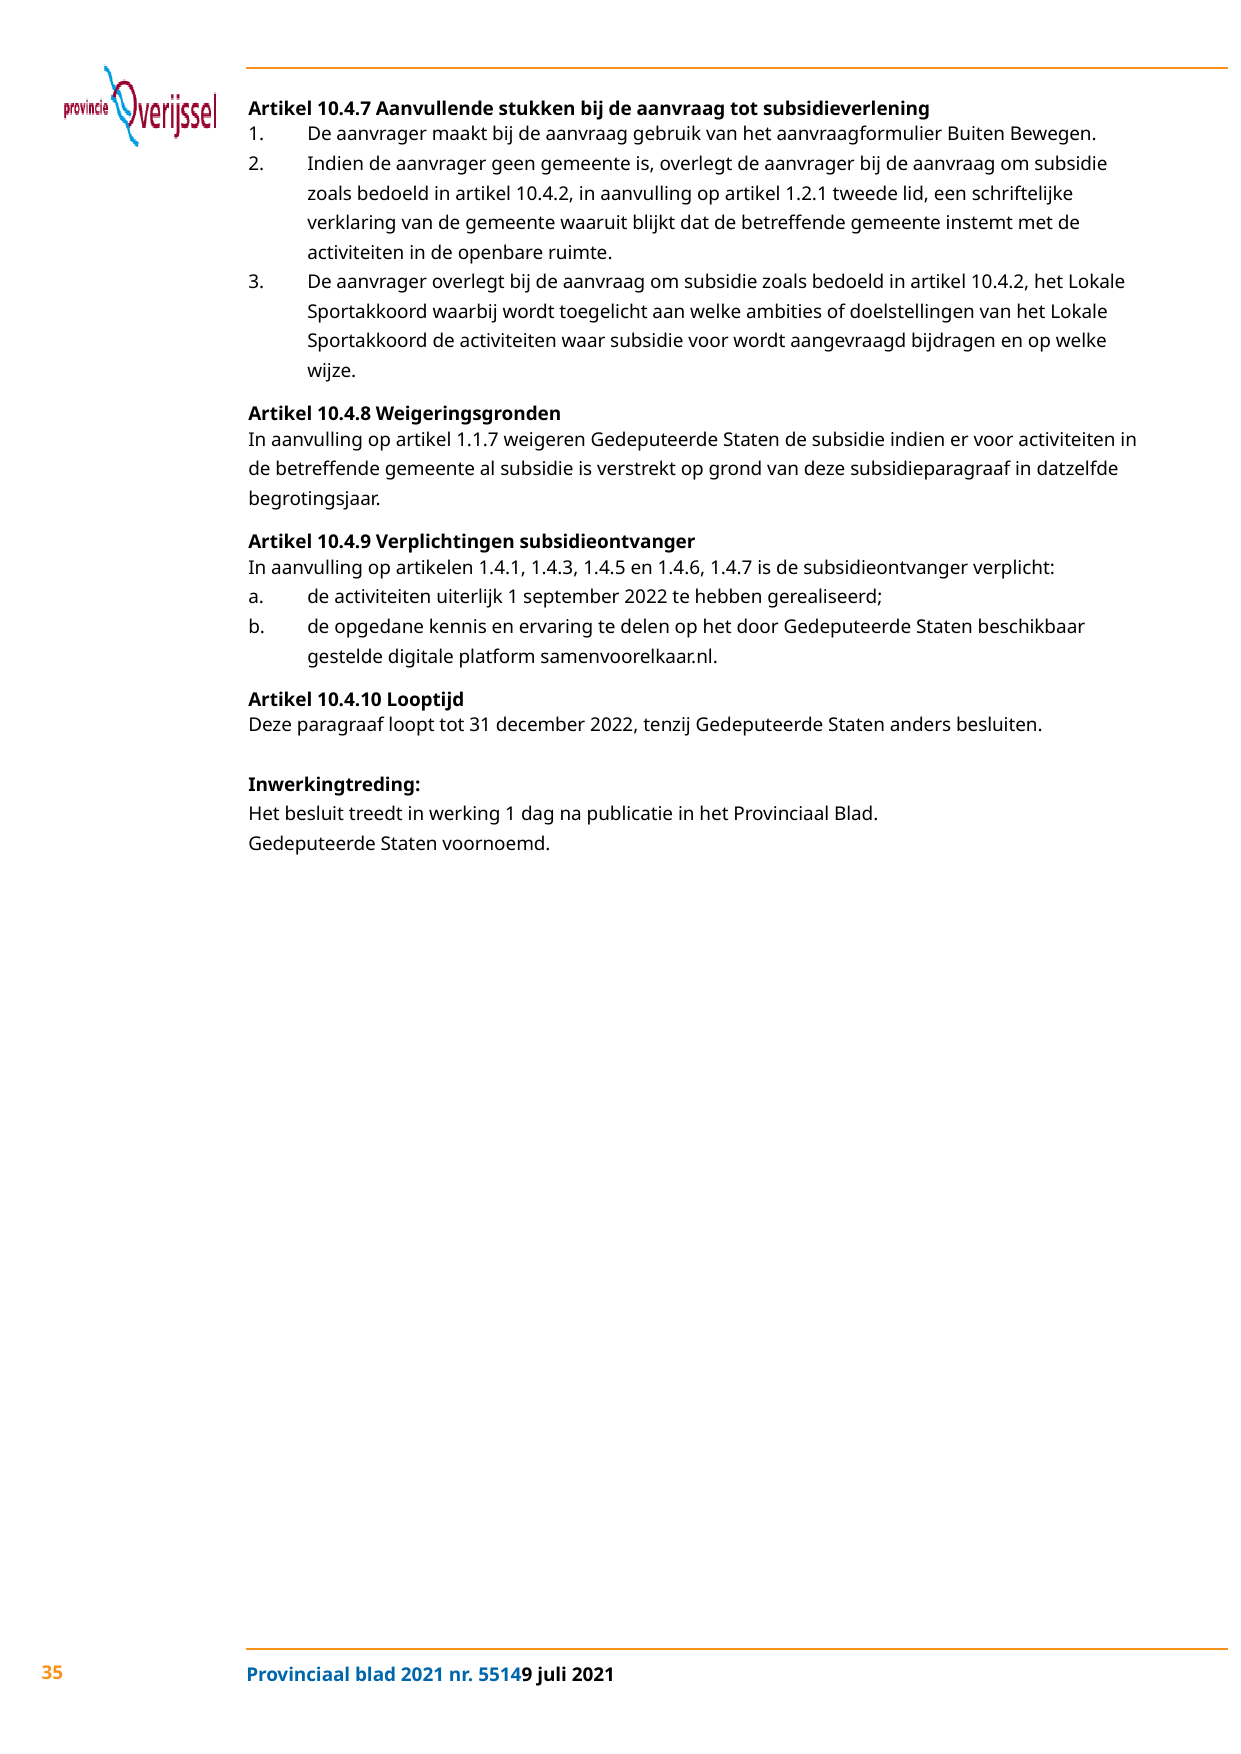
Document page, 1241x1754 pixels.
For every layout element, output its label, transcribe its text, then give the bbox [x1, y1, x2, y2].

text Artikel 10.4.10 Looptijd [248, 686, 1152, 712]
text In aanvulling op artikel 1.1.7 weigeren Gedeputeerde Staten de subsidie indien er voor activiteiten in de betreffende gemeente al subsidie is verstrekt op grond van deze subsidieparagraaf in datzelfde begrotingsjaar. [248, 426, 1152, 511]
list De aanvrager overlegt bij de aanvraag om subsidie zoals bedoeld in artikel 10.4.2, het Lokale Sportakkoord waarbij wordt toegelicht aan welke ambities of doelstellingen van het Lokale Sportakkoord de activiteiten waar subsidie voor wordt aangevraagd bijdragen en op welke wijze. [248, 268, 1152, 383]
text Het besluit treedt in werking 1 dag na publicatie in het Provinciaal Blad. [248, 800, 1152, 826]
text Artikel 10.4.7 Aanvullende stukken bij de aanvraag tot subsidieverlening [248, 95, 1152, 121]
picture [41, 47, 231, 172]
text Deze paragraaf loopt tot 31 december 2022, tenzij Gedeputeerde Staten anders besluiten. [248, 712, 1152, 737]
list Indien de aanvrager geen gemeente is, overlegt de aanvrager bij de aanvraag om subsidie zoals bedoeld in artikel 10.4.2, in aanvulling op artikel 1.2.1 tweede lid, een schriftelijke verklaring van de gemeente waaruit blijkt dat de betreffende gemeente instemt met de activiteiten in de openbare ruimte. [248, 150, 1152, 264]
text In aanvulling op artikelen 1.4.1, 1.4.3, 1.4.5 en 1.4.6, 1.4.7 is de subsidieontvanger verplicht: [248, 554, 1152, 580]
text Artikel 10.4.9 Verplichtingen subsidieontvanger [248, 528, 1152, 554]
list de activiteiten uiterlijk 1 september 2022 te hebben gerealiseerd; [248, 584, 1152, 609]
text Artikel 10.4.8 Weigeringsgronden [248, 400, 1152, 426]
list de opgedane kennis en ervaring te delen op het door Gedeputeerde Staten beschikbaar gestelde digitale platform samenvoorelkaar.nl. [248, 613, 1152, 668]
list De aanvrager maakt bij de aanvraag gebruik van het aanvraagformulier Buiten Bewegen. [248, 121, 1152, 146]
text Gedeputeerde Staten voornoemd. [248, 830, 1152, 856]
text Inwerkingtreding: [248, 771, 1152, 797]
